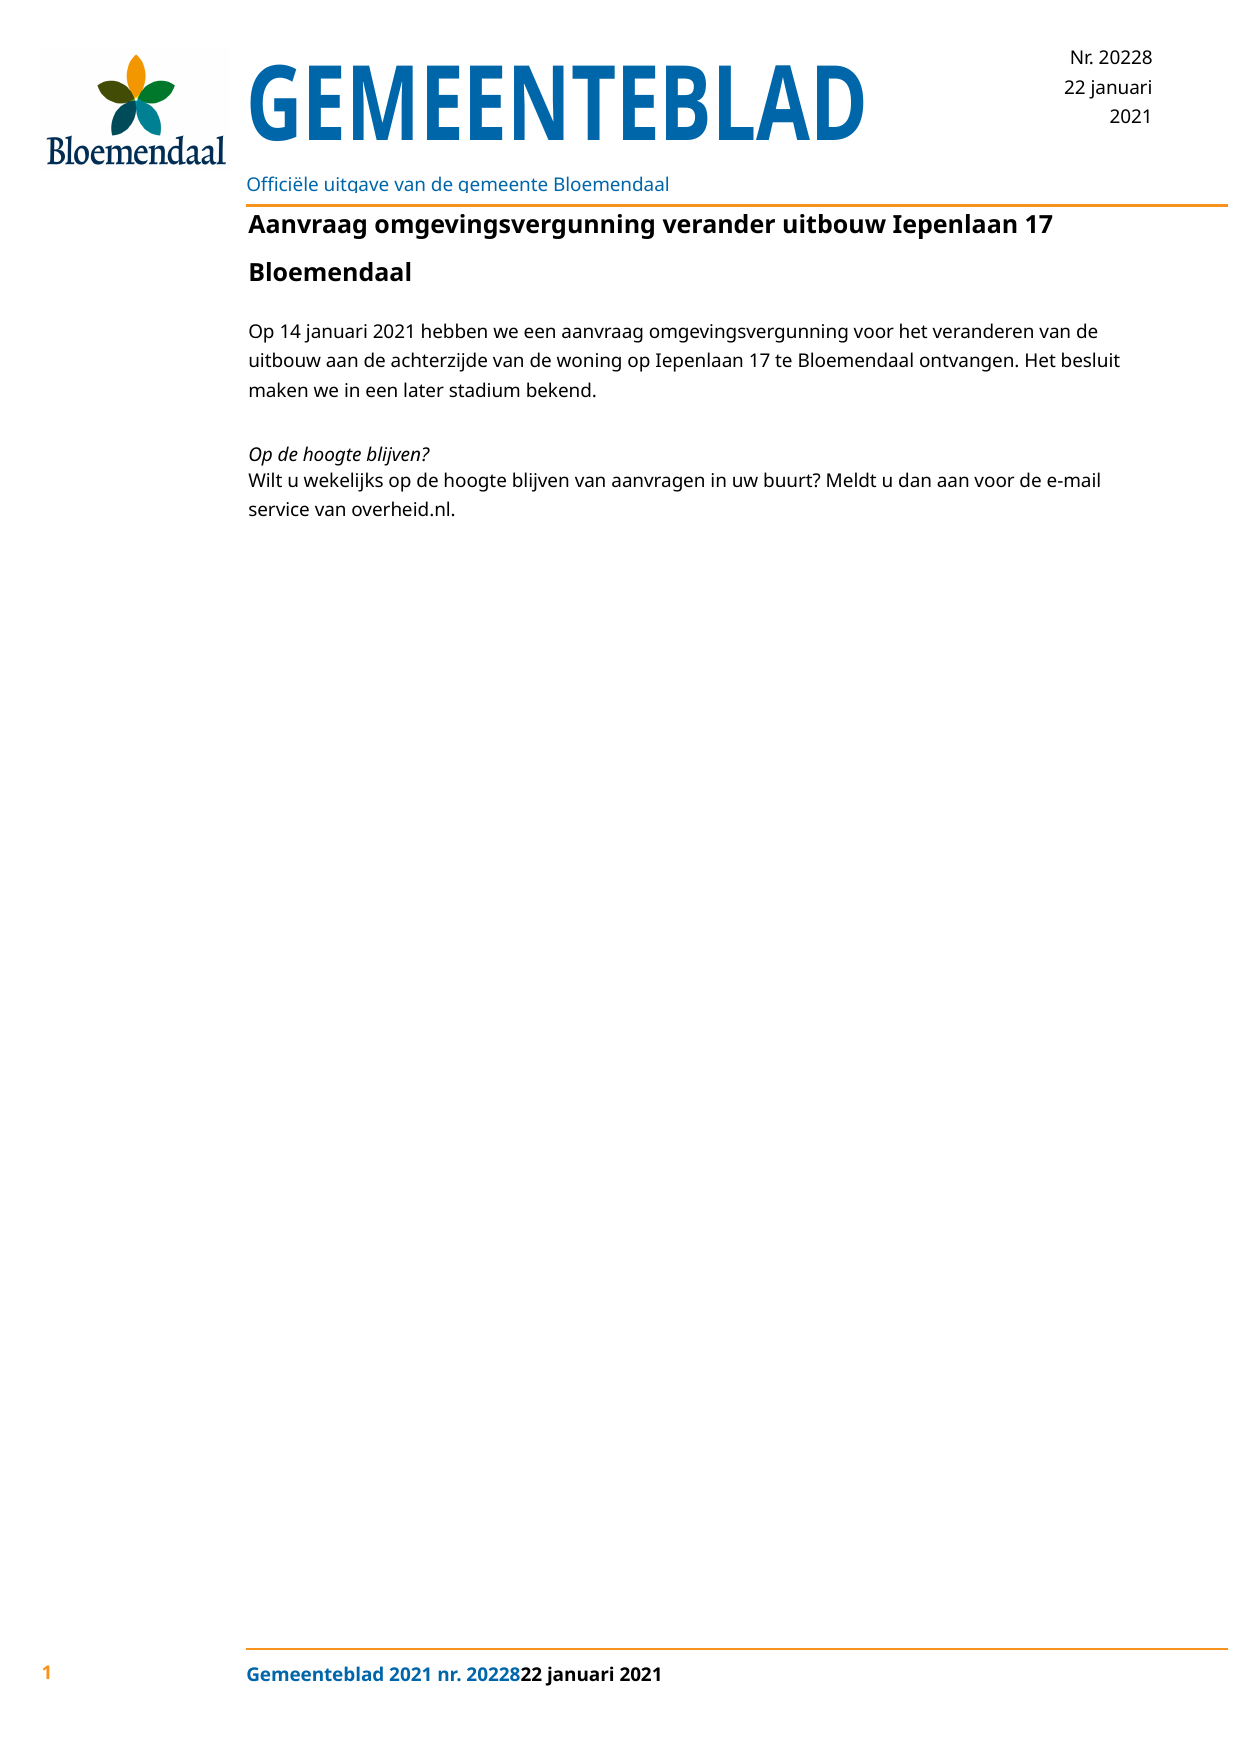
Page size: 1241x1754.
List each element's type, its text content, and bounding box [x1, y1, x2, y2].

picture [41, 47, 231, 172]
text Op 14 januari 2021 hebben we een aanvraag omgevingsvergunning voor het veranderen van de uitbouw aan de achterzijde van de woning op Iepenlaan 17 te Bloemendaal ontvangen. Het besluit maken we in een later stadium bekend. [248, 318, 1152, 403]
text Wilt u wekelijks op de hoogte blijven van aanvragen in uw buurt? Meldt u dan aan voor de e-mail service van overheid.nl. [248, 467, 1152, 522]
text Aanvraag omgevingsvergunning verander uitbouw Iepenlaan 17 Bloemendaal [248, 207, 1152, 288]
text Op de hoogte blijven? [248, 441, 1152, 467]
